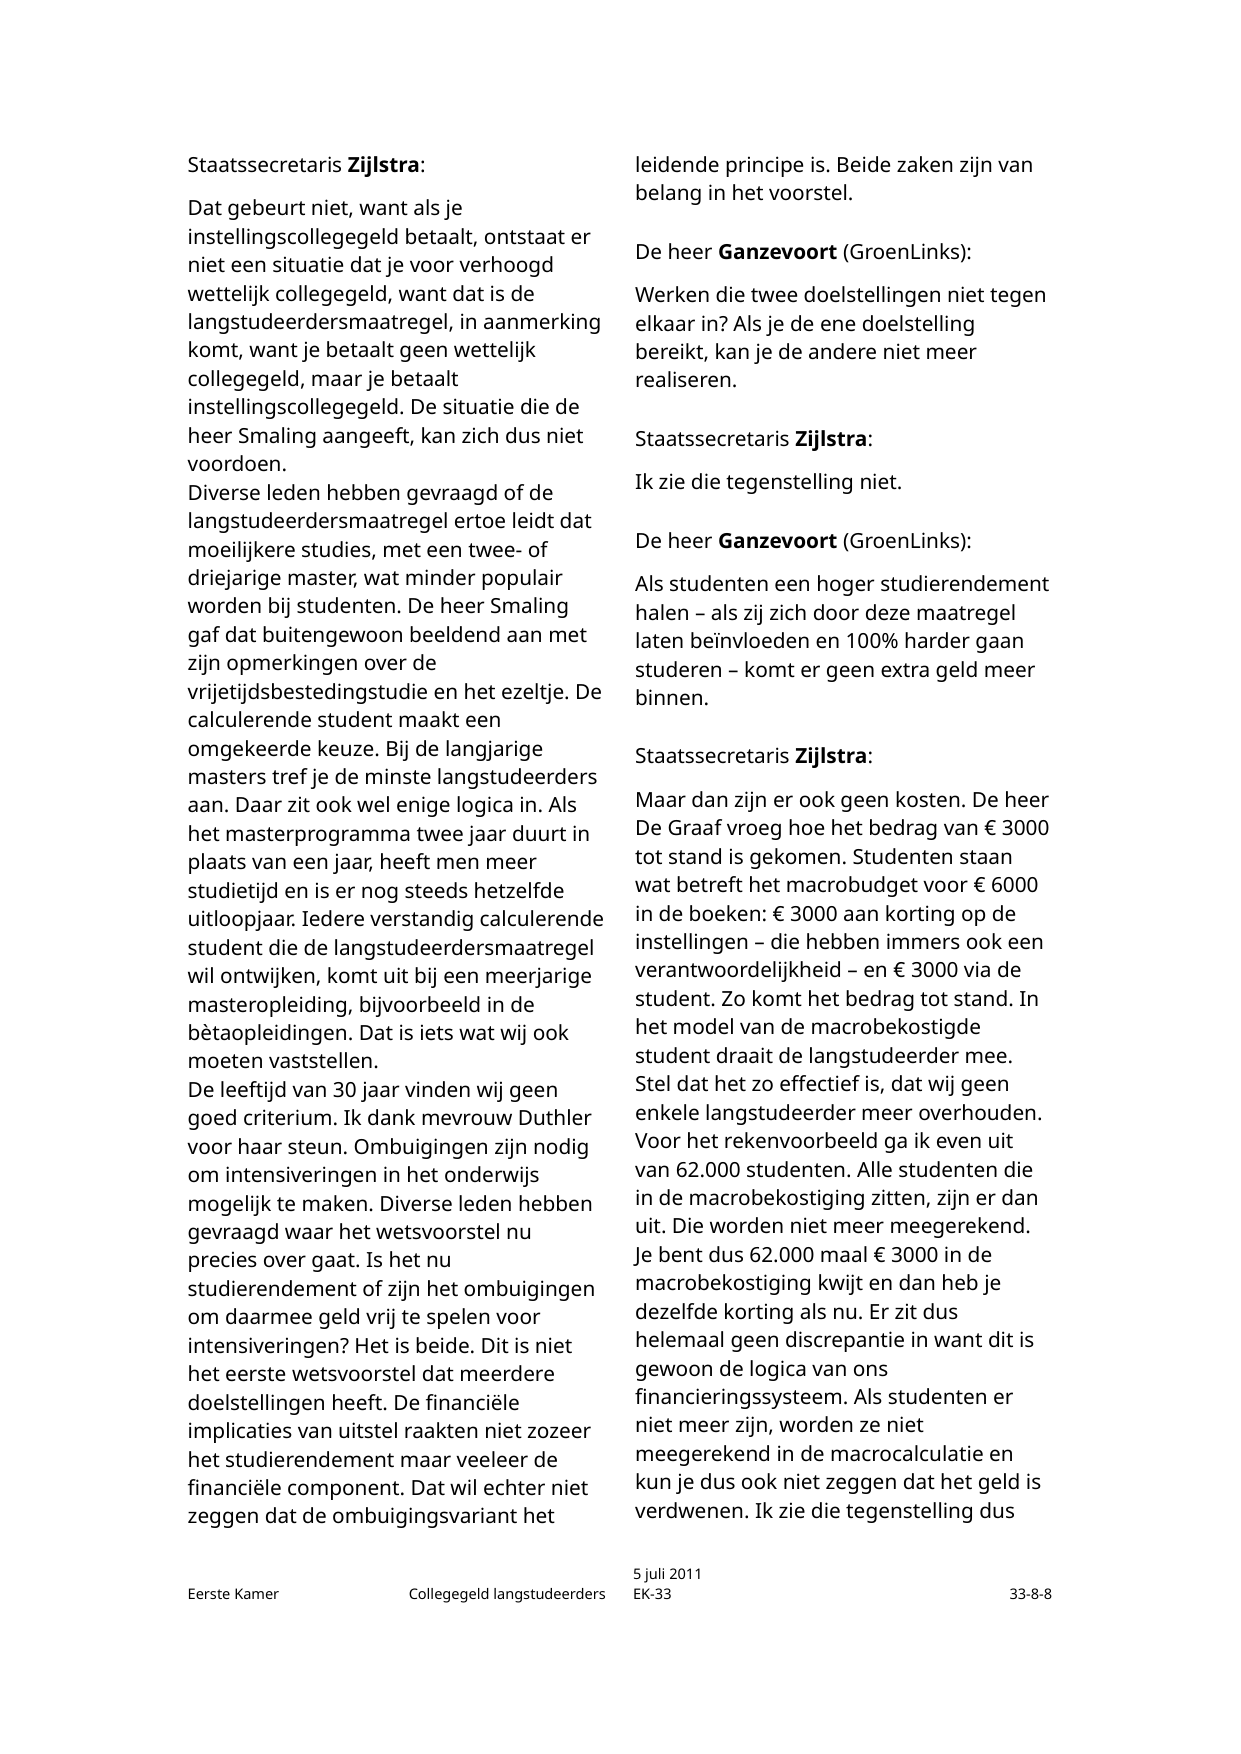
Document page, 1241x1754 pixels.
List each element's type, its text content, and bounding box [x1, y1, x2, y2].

text Als studenten een hoger studierendement halen – als zij zich door deze maatregel laten beïnvloeden en 100% harder gaan studeren – komt er geen extra geld meer binnen. [635, 569, 1053, 712]
text Staatssecretaris Zijlstra: [635, 424, 1053, 452]
text De heer Ganzevoort (GroenLinks): [635, 237, 1053, 265]
text Werken die twee doelstellingen niet tegen elkaar in? Als je de ene doelstelling bereikt, kan je de andere niet meer realiseren. [635, 280, 1053, 394]
text Maar dan zijn er ook geen kosten. De heer De Graaf vroeg hoe het bedrag van € 3000 tot stand is gekomen. Studenten staan wat betreft het macrobudget voor € 6000 in de boeken: € 3000 aan korting op de instellingen – die hebben immers ook een verantwoordelijkheid – en € 3000 via de student. Zo komt het bedrag tot stand. In het model van de macrobekostigde student draait de langstudeerder mee. Stel dat het zo effectief is, dat wij geen enkele langstudeerder meer overhouden. Voor het rekenvoorbeeld ga ik even uit van 62.000 studenten. Alle studenten die in de macrobekostiging zitten, zijn er dan uit. Die worden niet meer meegerekend. Je bent dus 62.000 maal € 3000 in de macrobekostiging kwijt en dan heb je dezelfde korting als nu. Er zit dus helemaal geen discrepantie in want dit is gewoon de logica van ons financieringssysteem. Als studenten er niet meer zijn, worden ze niet meegerekend in de macrocalculatie en kun je dus ook niet zeggen dat het geld is verdwenen. Ik zie die tegenstelling dus [635, 785, 1053, 1524]
text Diverse leden hebben gevraagd of de langstudeerdersmaatregel ertoe leidt dat moeilijkere studies, met een twee- of driejarige master, wat minder populair worden bij studenten. De heer Smaling gaf dat buitengewoon beeldend aan met zijn opmerkingen over de vrijetijdsbestedingstudie en het ezeltje. De calculerende student maakt een omgekeerde keuze. Bij de langjarige masters tref je de minste langstudeerders aan. Daar zit ook wel enige logica in. Als het masterprogramma twee jaar duurt in plaats van een jaar, heeft men meer studietijd en is er nog steeds hetzelfde uitloopjaar. Iedere verstandig calculerende student die de langstudeerdersmaatregel wil ontwijken, komt uit bij een meerjarige masteropleiding, bijvoorbeeld in de bètaopleidingen. Dat is iets wat wij ook moeten vaststellen. [187, 478, 605, 1075]
text leidende principe is. Beide zaken zijn van belang in het voorstel. [635, 150, 1053, 207]
text Staatssecretaris Zijlstra: [187, 150, 605, 178]
text Staatssecretaris Zijlstra: [635, 742, 1053, 770]
text Dat gebeurt niet, want als je instellingscollegegeld betaalt, ontstaat er niet een situatie dat je voor verhoogd wettelijk collegegeld, want dat is de langstudeerdersmaatregel, in aanmerking komt, want je betaalt geen wettelijk collegegeld, maar je betaalt instellingscollegegeld. De situatie die de heer Smaling aangeeft, kan zich dus niet voordoen. [187, 193, 605, 478]
text De heer Ganzevoort (GroenLinks): [635, 526, 1053, 554]
text De leeftijd van 30 jaar vinden wij geen goed criterium. Ik dank mevrouw Duthler voor haar steun. Ombuigingen zijn nodig om intensiveringen in het onderwijs mogelijk te maken. Diverse leden hebben gevraagd waar het wetsvoorstel nu precies over gaat. Is het nu studierendement of zijn het ombuigingen om daarmee geld vrij te spelen voor intensiveringen? Het is beide. Dit is niet het eerste wetsvoorstel dat meerdere doelstellingen heeft. De financiële implicaties van uitstel raakten niet zozeer het studierendement maar veeleer de financiële component. Dat wil echter niet zeggen dat de ombuigingsvariant het [187, 1075, 605, 1530]
text Ik zie die tegenstelling niet. [635, 467, 1053, 496]
